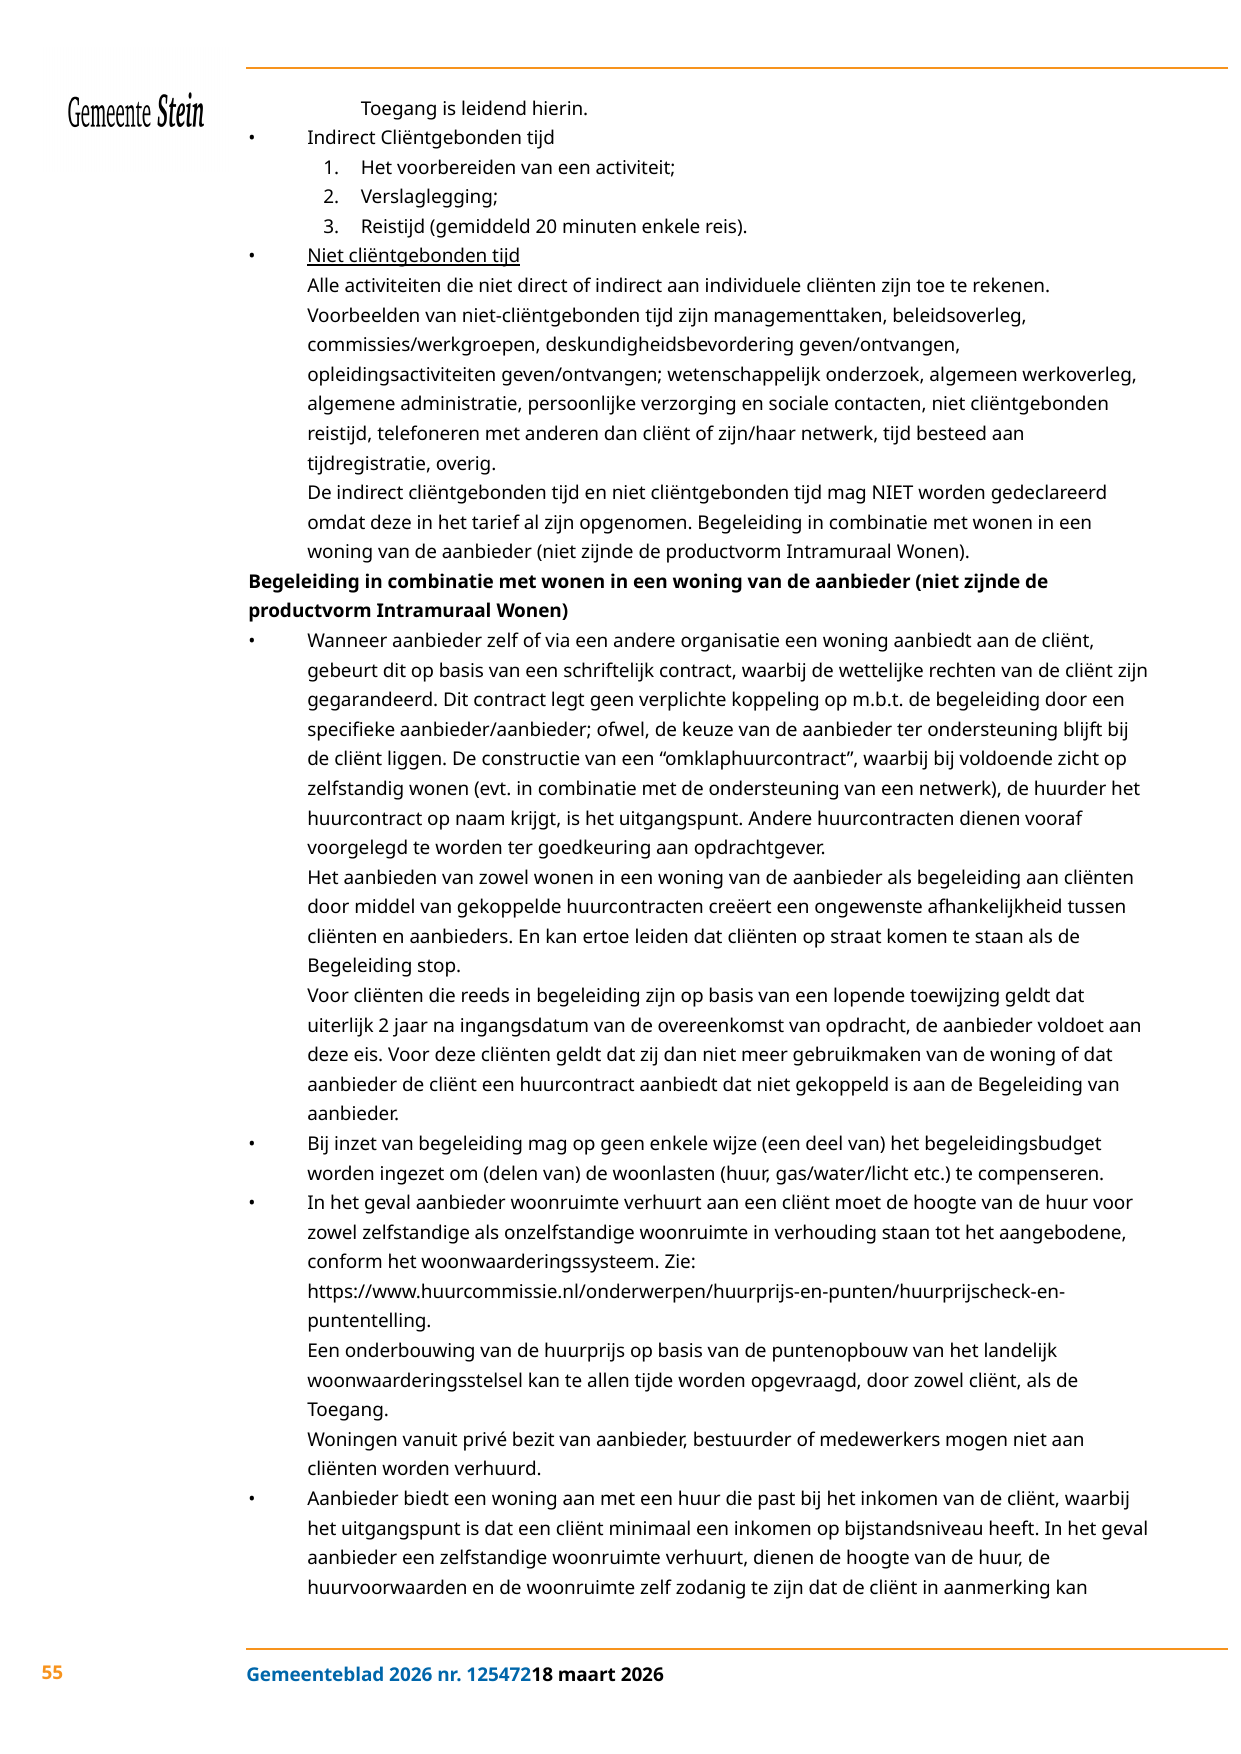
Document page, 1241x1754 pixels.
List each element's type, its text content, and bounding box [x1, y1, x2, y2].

list Een onderbouwing van de huurprijs op basis van de puntenopbouw van het landelijk woonwaarderingsstelsel kan te allen tijde worden opgevraagd, door zowel cliënt, als de Toegang. [248, 1337, 1152, 1422]
list Het aanbieden van zowel wonen in een woning van de aanbieder als begeleiding aan cliënten door middel van gekoppelde huurcontracten creëert een ongewenste afhankelijkheid tussen cliënten en aanbieders. En kan ertoe leiden dat cliënten op straat komen te staan als de Begeleiding stop. [248, 864, 1152, 978]
list Alle activiteiten die niet direct of indirect aan individuele cliënten zijn toe te rekenen. Voorbeelden van niet-cliëntgebonden tijd zijn managementtaken, beleidsoverleg, commissies/werkgroepen, deskundigheidsbevordering geven/ontvangen, opleidingsactiviteiten geven/ontvangen; wetenschappelijk onderzoek, algemeen werkoverleg, algemene administratie, persoonlijke verzorging en sociale contacten, niet cliëntgebonden reistijd, telefoneren met anderen dan cliënt of zijn/haar netwerk, tijd besteed aan tijdregistratie, overig. [248, 272, 1152, 476]
list Wanneer aanbieder zelf of via een andere organisatie een woning aanbiedt aan de cliënt, gebeurt dit op basis van een schriftelijk contract, waarbij de wettelijke rechten van de cliënt zijn gegarandeerd. Dit contract legt geen verplichte koppeling op m.b.t. de begeleiding door een specifieke aanbieder/aanbieder; ofwel, de keuze van de aanbieder ter ondersteuning blijft bij de cliënt liggen. De constructie van een “omklaphuurcontract”, waarbij bij voldoende zicht op zelfstandig wonen (evt. in combinatie met de ondersteuning van een netwerk), de huurder het huurcontract op naam krijgt, is het uitgangspunt. Andere huurcontracten dienen vooraf voorgelegd te worden ter goedkeuring aan opdrachtgever. [248, 627, 1152, 860]
list De indirect cliëntgebonden tijd en niet cliëntgebonden tijd mag NIET worden gedeclareerd omdat deze in het tarief al zijn opgenomen. Begeleiding in combinatie met wonen in een woning van de aanbieder (niet zijnde de productvorm Intramuraal Wonen). [248, 479, 1152, 564]
list Aanbieder biedt een woning aan met een huur die past bij het inkomen van de cliënt, waarbij het uitgangspunt is dat een cliënt minimaal een inkomen op bijstandsniveau heeft. In het geval aanbieder een zelfstandige woonruimte verhuurt, dienen de hoogte van de huur, de huurvoorwaarden en de woonruimte zelf zodanig te zijn dat de cliënt in aanmerking kan [248, 1485, 1152, 1600]
list Niet cliëntgebonden tijd [248, 243, 1152, 268]
list Toegang is leidend hierin. [323, 95, 1152, 121]
list In het geval aanbieder woonruimte verhuurt aan een cliënt moet de hoogte van de huur voor zowel zelfstandige als onzelfstandige woonruimte in verhouding staan tot het aangebodene, conform het woonwaarderingssysteem. Zie: https://www.huurcommissie.nl/onderwerpen/huurprijs-en-punten/huurprijscheck-en-puntentelling. [248, 1189, 1152, 1333]
list Voor cliënten die reeds in begeleiding zijn op basis van een lopende toewijzing geldt dat uiterlijk 2 jaar na ingangsdatum van de overeenkomst van opdracht, de aanbieder voldoet aan deze eis. Voor deze cliënten geldt dat zij dan niet meer gebruikmaken van de woning of dat aanbieder de cliënt een huurcontract aanbiedt dat niet gekoppeld is aan de Begeleiding van aanbieder. [248, 982, 1152, 1126]
picture [41, 47, 231, 172]
list Reistijd (gemiddeld 20 minuten enkele reis). [323, 213, 1152, 239]
list Bij inzet van begeleiding mag op geen enkele wijze (een deel van) het begeleidingsbudget worden ingezet om (delen van) de woonlasten (huur, gas/water/licht etc.) te compenseren. [248, 1130, 1152, 1186]
list Het voorbereiden van een activiteit; [323, 154, 1152, 180]
list Indirect Cliëntgebonden tijd [248, 124, 1152, 150]
list Verslaglegging; [323, 183, 1152, 209]
text Begeleiding in combinatie met wonen in een woning van de aanbieder (niet zijnde de productvorm Intramuraal Wonen) [248, 568, 1152, 623]
list Woningen vanuit privé bezit van aanbieder, bestuurder of medewerkers mogen niet aan cliënten worden verhuurd. [248, 1426, 1152, 1481]
